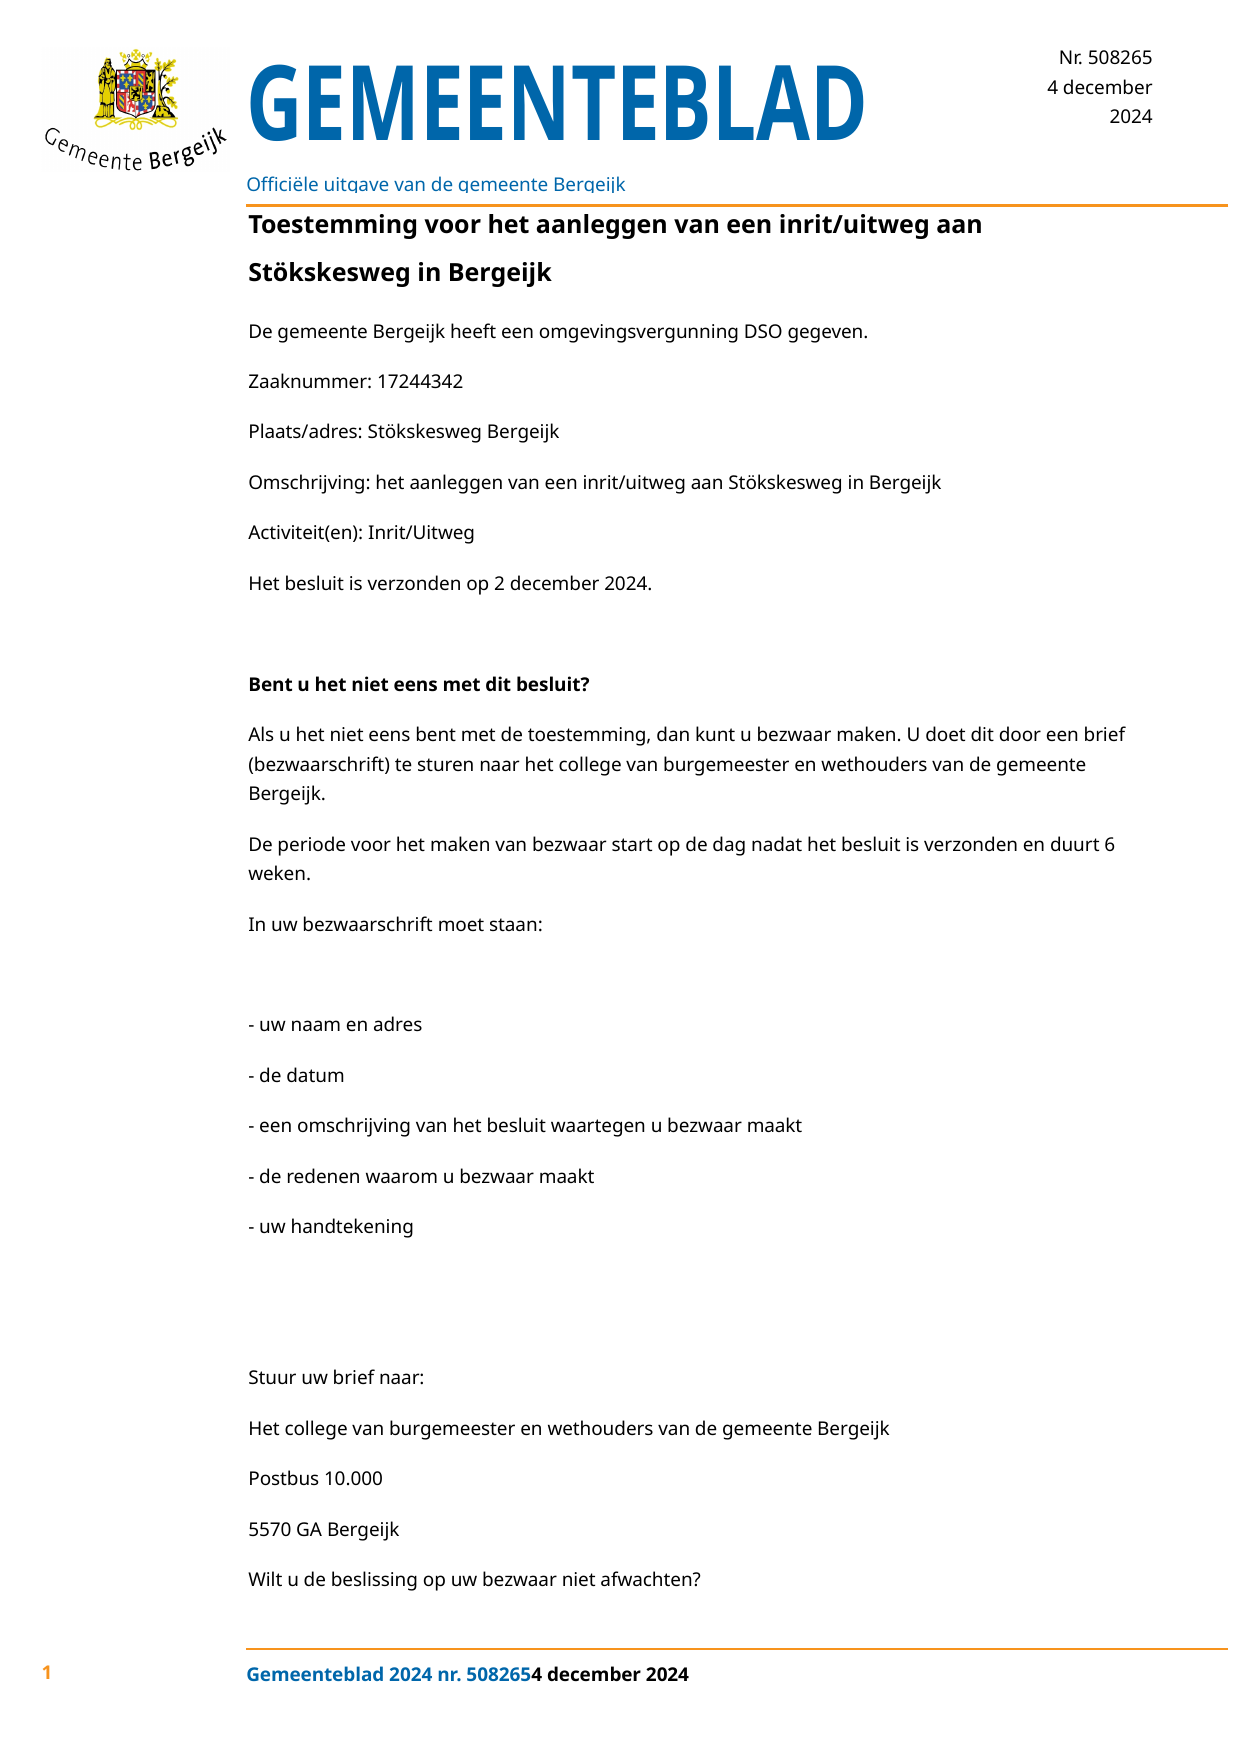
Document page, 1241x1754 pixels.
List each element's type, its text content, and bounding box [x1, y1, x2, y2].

text - uw handtekening [248, 1213, 1152, 1239]
text Als u het niet eens bent met de toestemming, dan kunt u bezwaar maken. U doet dit door een brief (bezwaarschrift) te sturen naar het college van burgemeester en wethouders van de gemeente Bergeijk. [248, 721, 1152, 806]
text - de datum [248, 1062, 1152, 1088]
text - de redenen waarom u bezwaar maakt [248, 1163, 1152, 1189]
picture [41, 47, 231, 172]
text Wilt u de beslissing op uw bezwaar niet afwachten? [248, 1566, 1152, 1592]
text Plaats/adres: Stökskesweg Bergeijk [248, 419, 1152, 444]
text Activiteit(en): Inrit/Uitweg [248, 519, 1152, 545]
text In uw bezwaarschrift moet staan: [248, 911, 1152, 937]
text - uw naam en adres [248, 1012, 1152, 1037]
text Postbus 10.000 [248, 1465, 1152, 1491]
text Toestemming voor het aanleggen van een inrit/uitweg aan Stökskesweg in Bergeijk [248, 207, 1152, 288]
text Het college van burgemeester en wethouders van de gemeente Bergeijk [248, 1415, 1152, 1441]
text Stuur uw brief naar: [248, 1364, 1152, 1390]
text Het besluit is verzonden op 2 december 2024. [248, 570, 1152, 596]
text De gemeente Bergeijk heeft een omgevingsvergunning DSO gegeven. [248, 318, 1152, 344]
text Zaaknummer: 17244342 [248, 368, 1152, 394]
text 5570 GA Bergeijk [248, 1516, 1152, 1542]
text Bent u het niet eens met dit besluit? [248, 671, 1152, 697]
text Omschrijving: het aanleggen van een inrit/uitweg aan Stökskesweg in Bergeijk [248, 469, 1152, 495]
text De periode voor het maken van bezwaar start op de dag nadat het besluit is verzonden en duurt 6 weken. [248, 831, 1152, 886]
text - een omschrijving van het besluit waartegen u bezwaar maakt [248, 1112, 1152, 1138]
